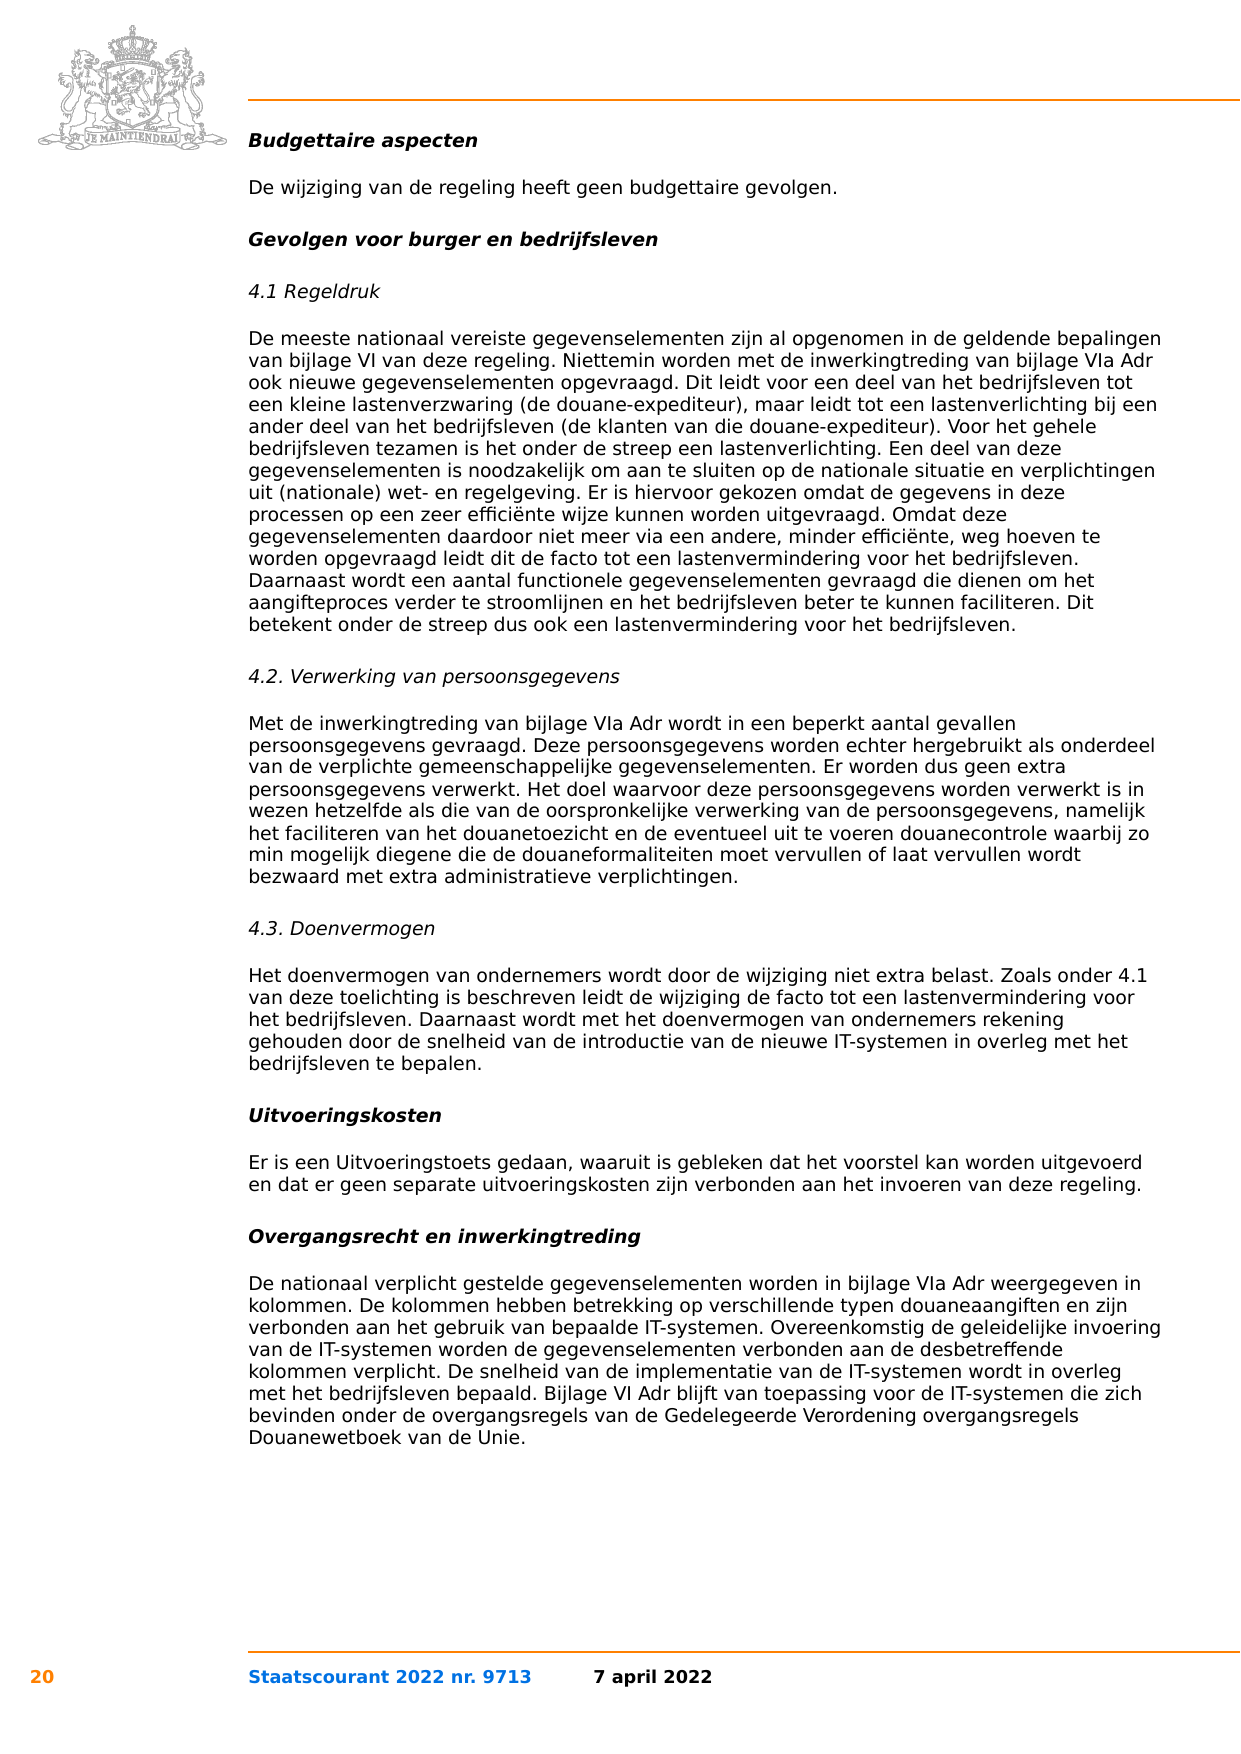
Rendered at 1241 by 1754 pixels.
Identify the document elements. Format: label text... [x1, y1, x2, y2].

text Met de inwerkingtreding van bijlage VIa Adr wordt in een beperkt aantal gevallen persoonsgegevens gevraagd. Deze persoonsgegevens worden echter hergebruikt als onderdeel van de verplichte gemeenschappelijke gegevenselementen. Er worden dus geen extra persoonsgegevens verwerkt. Het doel waarvoor deze persoonsgegevens worden verwerkt is in wezen hetzelfde als die van de oorspronkelijke verwerking van de persoonsgegevens, namelijk het faciliteren van het douanetoezicht en de eventueel uit te voeren douanecontrole waarbij zo min mogelijk diegene die de douaneformaliteiten moet vervullen of laat vervullen wordt bezwaard met extra administratieve verplichtingen. [248, 712, 1163, 888]
text Er is een Uitvoeringstoets gedaan, waaruit is gebleken dat het voorstel kan worden uitgevoerd en dat er geen separate uitvoeringskosten zijn verbonden aan het invoeren van deze regeling. [248, 1152, 1163, 1196]
subtitle Overgangsrecht en inwerkingtreding [248, 1226, 1163, 1248]
subtitle 4.2. Verwerking van persoonsgegevens [248, 666, 1163, 687]
picture [38, 25, 227, 150]
subtitle 4.3. Doenvermogen [248, 918, 1163, 940]
text De meeste nationaal vereiste gegevenselementen zijn al opgenomen in de geldende bepalingen van bijlage VI van deze regeling. Niettemin worden met de inwerkingtreding van bijlage VIa Adr ook nieuwe gegevenselementen opgevraagd. Dit leidt voor een deel van het bedrijfsleven tot een kleine lastenverzwaring (de douane-expediteur), maar leidt tot een lastenverlichting bij een ander deel van het bedrijfsleven (de klanten van die douane-expediteur). Voor het gehele bedrijfsleven tezamen is het onder de streep een lastenverlichting. Een deel van deze gegevenselementen is noodzakelijk om aan te sluiten op de nationale situatie en verplichtingen uit (nationale) wet- en regelgeving. Er is hiervoor gekozen omdat de gegevens in deze processen op een zeer efficiënte wijze kunnen worden uitgevraagd. Omdat deze gegevenselementen daardoor niet meer via een andere, minder efficiënte, weg hoeven te worden opgevraagd leidt dit de facto tot een lastenvermindering voor het bedrijfsleven. Daarnaast wordt een aantal functionele gegevenselementen gevraagd die dienen om het aangifteproces verder te stroomlijnen en het bedrijfsleven beter te kunnen faciliteren. Dit betekent onder de streep dus ook een lastenvermindering voor het bedrijfsleven. [248, 328, 1163, 636]
text De wijziging van de regeling heeft geen budgettaire gevolgen. [248, 177, 1163, 199]
text Het doenvermogen van ondernemers wordt door de wijziging niet extra belast. Zoals onder 4.1 van deze toelichting is beschreven leidt de wijziging de facto tot een lastenvermindering voor het bedrijfsleven. Daarnaast wordt met het doenvermogen van ondernemers rekening gehouden door de snelheid van de introductie van de nieuwe IT-systemen in overleg met het bedrijfsleven te bepalen. [248, 965, 1163, 1075]
text De nationaal verplicht gestelde gegevenselementen worden in bijlage VIa Adr weergegeven in kolommen. De kolommen hebben betrekking op verschillende typen douaneaangiften en zijn verbonden aan het gebruik van bepaalde IT-systemen. Overeenkomstig de geleidelijke invoering van de IT-systemen worden de gegevenselementen verbonden aan de desbetreffende kolommen verplicht. De snelheid van de implementatie van de IT-systemen wordt in overleg met het bedrijfsleven bepaald. Bijlage VI Adr blijft van toepassing voor de IT-systemen die zich bevinden onder de overgangsregels van de Gedelegeerde Verordening overgangsregels Douanewetboek van de Unie. [248, 1273, 1163, 1449]
subtitle 4.1 Regeldruk [248, 281, 1163, 303]
subtitle Budgettaire aspecten [248, 130, 1163, 152]
subtitle Gevolgen voor burger en bedrijfsleven [248, 229, 1163, 251]
subtitle Uitvoeringskosten [248, 1105, 1163, 1127]
